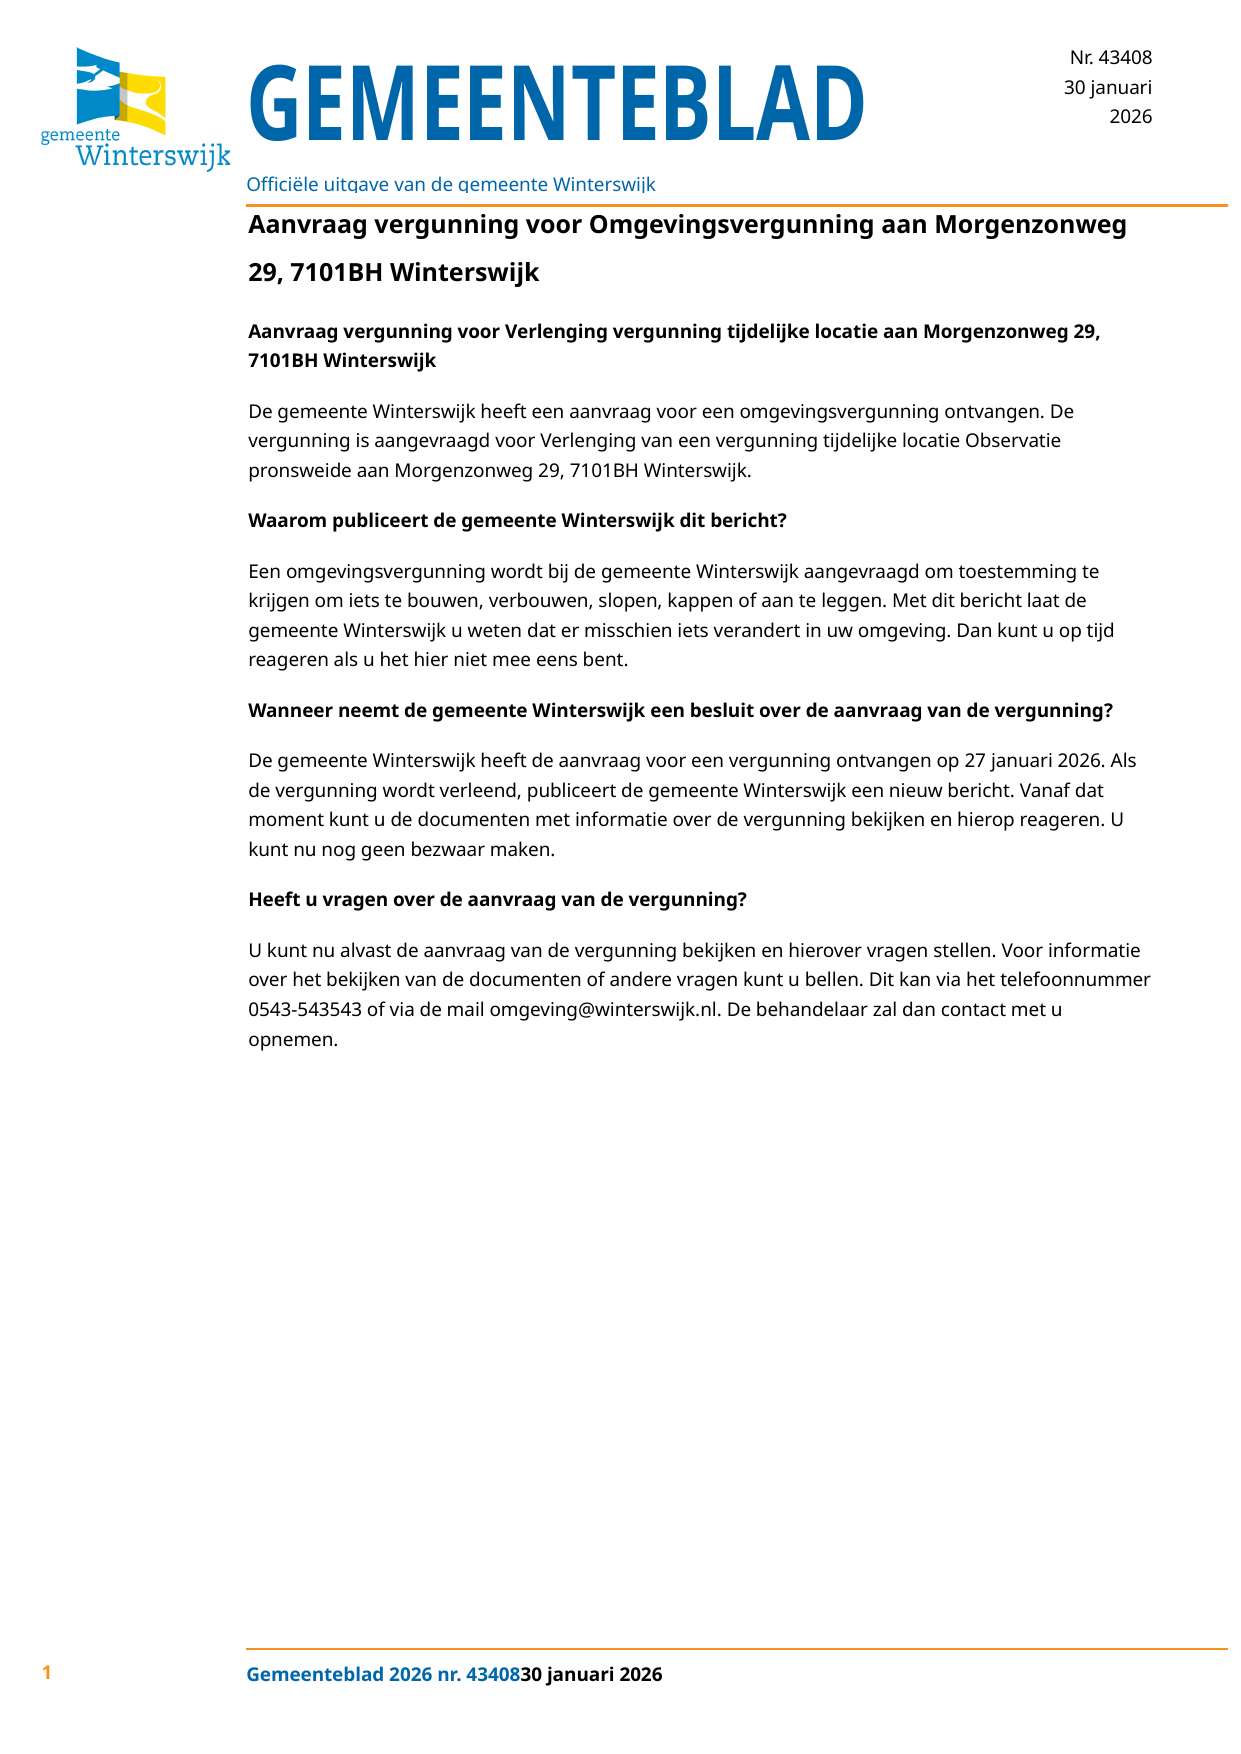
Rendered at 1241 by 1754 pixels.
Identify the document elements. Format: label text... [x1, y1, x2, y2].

text Waarom publiceert de gemeente Winterswijk dit bericht? [248, 507, 1152, 533]
text De gemeente Winterswijk heeft de aanvraag voor een vergunning ontvangen op 27 januari 2026. Als de vergunning wordt verleend, publiceert de gemeente Winterswijk een nieuw bericht. Vanaf dat moment kunt u de documenten met informatie over de vergunning bekijken en hierop reageren. U kunt nu nog geen bezwaar maken. [248, 747, 1152, 862]
text Aanvraag vergunning voor Omgevingsvergunning aan Morgenzonweg 29, 7101BH Winterswijk [248, 207, 1152, 288]
text De gemeente Winterswijk heeft een aanvraag voor een omgevingsvergunning ontvangen. De vergunning is aangevraagd voor Verlenging van een vergunning tijdelijke locatie Observatie pronsweide aan Morgenzonweg 29, 7101BH Winterswijk. [248, 398, 1152, 483]
text U kunt nu alvast de aanvraag van de vergunning bekijken en hierover vragen stellen. Voor informatie over het bekijken van de documenten of andere vragen kunt u bellen. Dit kan via het telefoonnummer 0543-543543 of via de mail omgeving@winterswijk.nl. De behandelaar zal dan contact met u opnemen. [248, 937, 1152, 1052]
text Heeft u vragen over de aanvraag van de vergunning? [248, 887, 1152, 912]
text Wanneer neemt de gemeente Winterswijk een besluit over de aanvraag van de vergunning? [248, 697, 1152, 723]
picture [41, 47, 231, 172]
picture [225, 153, 231, 162]
text Een omgevingsvergunning wordt bij de gemeente Winterswijk aangevraagd om toestemming te krijgen om iets te bouwen, verbouwen, slopen, kappen of aan te leggen. Met dit bericht laat de gemeente Winterswijk u weten dat er misschien iets verandert in uw omgeving. Dan kunt u op tijd reageren als u het hier niet mee eens bent. [248, 558, 1152, 672]
text Aanvraag vergunning voor Verlenging vergunning tijdelijke locatie aan Morgenzonweg 29, 7101BH Winterswijk [248, 318, 1152, 373]
